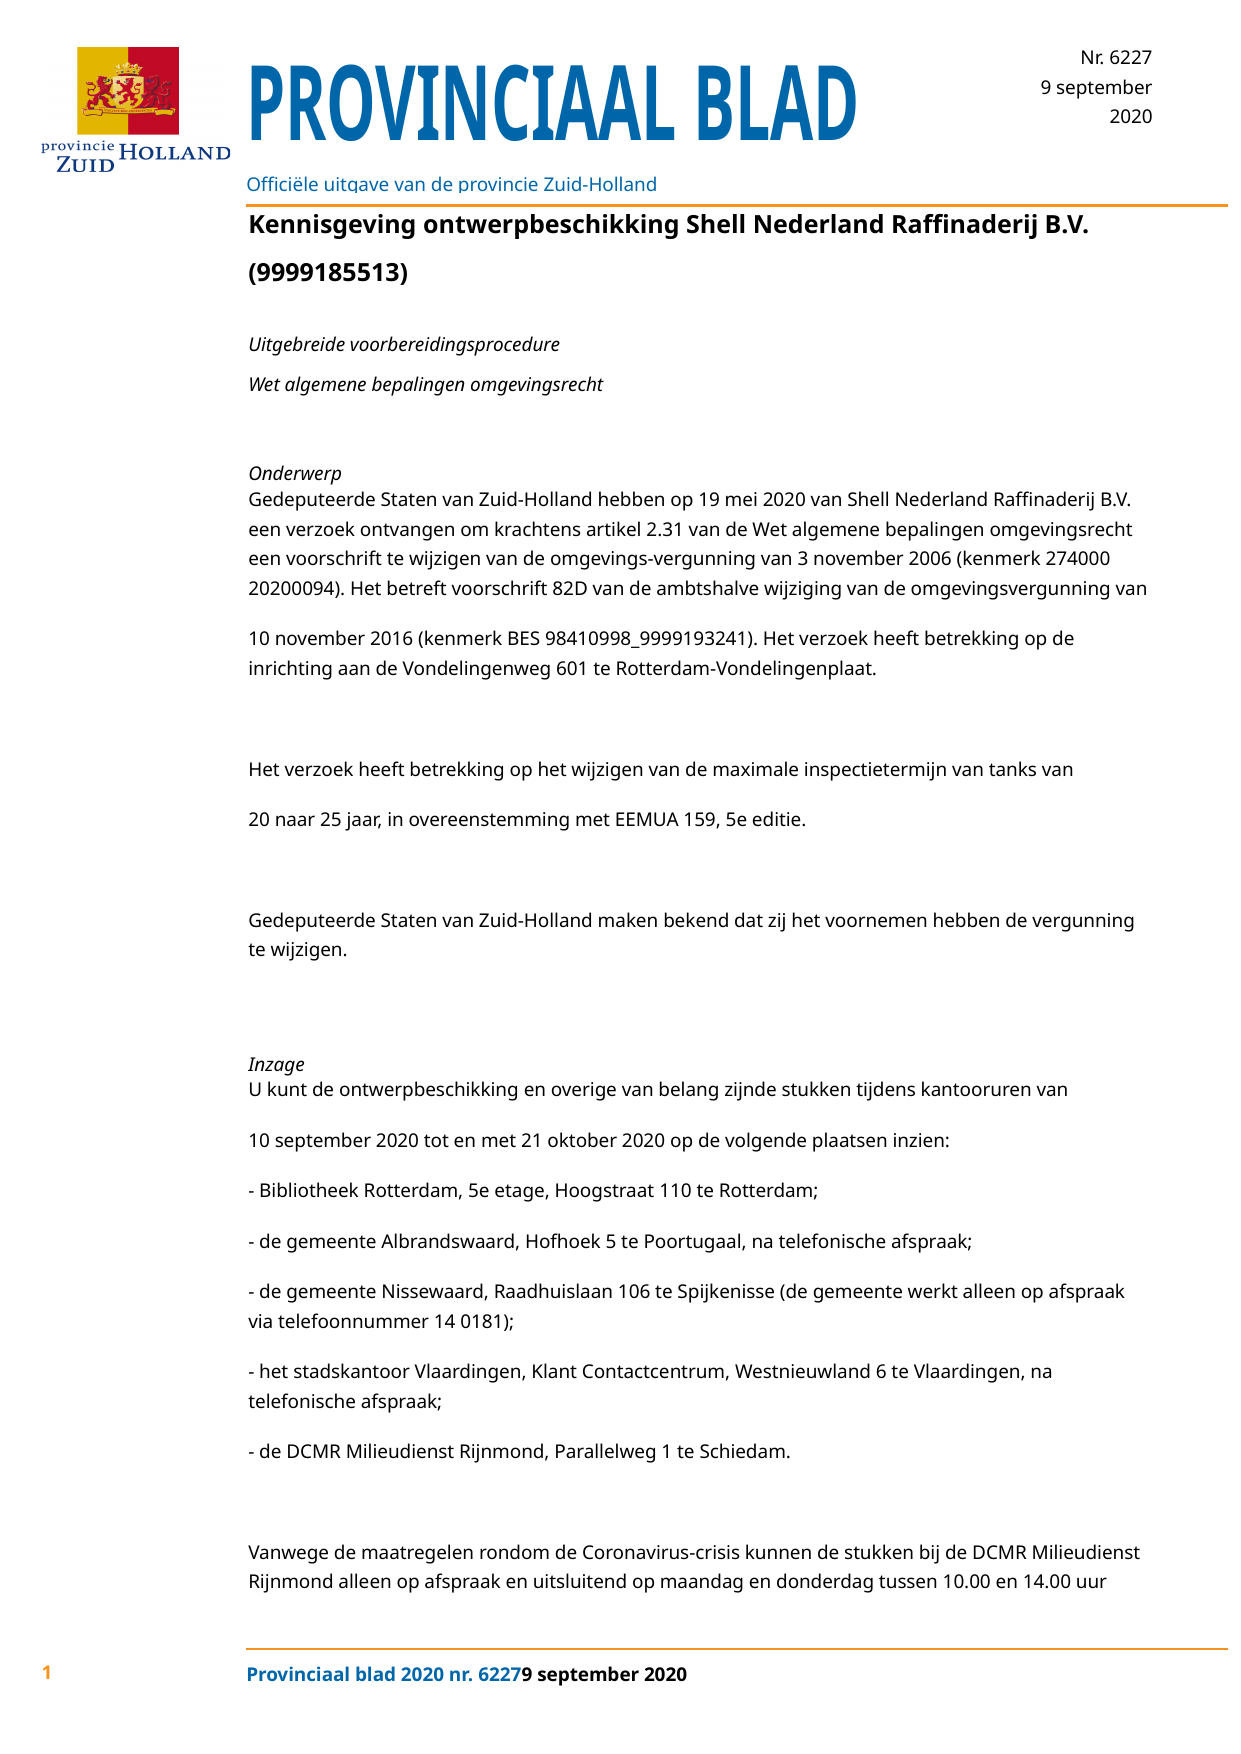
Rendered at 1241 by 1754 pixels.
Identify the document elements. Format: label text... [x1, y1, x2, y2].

text U kunt de ontwerpbeschikking en overige van belang zijnde stukken tijdens kantooruren van [248, 1077, 1152, 1102]
text Het verzoek heeft betrekking op het wijzigen van de maximale inspectietermijn van tanks van [248, 756, 1152, 781]
text Gedeputeerde Staten van Zuid-Holland hebben op 19 mei 2020 van Shell Nederland Raffinaderij B.V. een verzoek ontvangen om krachtens artikel 2.31 van de Wet algemene bepalingen omgevingsrecht een voorschrift te wijzigen van de omgevings-vergunning van 3 november 2006 (kenmerk 274000 20200094). Het betreft voorschrift 82D van de ambtshalve wijziging van de omgevingsvergunning van [248, 486, 1152, 601]
text 10 september 2020 tot en met 21 oktober 2020 op de volgende plaatsen inzien: [248, 1127, 1152, 1153]
text Gedeputeerde Staten van Zuid-Holland maken bekend dat zij het voornemen hebben de vergunning te wijzigen. [248, 907, 1152, 962]
text - het stadskantoor Vlaardingen, Klant Contactcentrum, Westnieuwland 6 te Vlaardingen, na telefonische afspraak; [248, 1358, 1152, 1414]
text Uitgebreide voorbereidingsprocedure [248, 331, 1152, 357]
text Vanwege de maatregelen rondom de Coronavirus-crisis kunnen de stukken bij de DCMR Milieudienst Rijnmond alleen op afspraak en uitsluitend op maandag en donderdag tussen 10.00 en 14.00 uur [248, 1539, 1152, 1594]
picture [41, 47, 231, 172]
text - de DCMR Milieudienst Rijnmond, Parallelweg 1 te Schiedam. [248, 1438, 1152, 1464]
text 10 november 2016 (kenmerk BES 98410998_9999193241). Het verzoek heeft betrekking op de inrichting aan de Vondelingenweg 601 te Rotterdam-Vondelingenplaat. [248, 625, 1152, 681]
text Onderwerp [248, 460, 1152, 486]
text - Bibliotheek Rotterdam, 5e etage, Hoogstraat 110 te Rotterdam; [248, 1177, 1152, 1203]
text Kennisgeving ontwerpbeschikking Shell Nederland Raffinaderij B.V. (9999185513) [248, 207, 1152, 288]
text Wet algemene bepalingen omgevingsrecht [248, 371, 1152, 396]
text Inzage [248, 1051, 1152, 1077]
text 20 naar 25 jaar, in overeenstemming met EEMUA 159, 5e editie. [248, 806, 1152, 832]
text - de gemeente Albrandswaard, Hofhoek 5 te Poortugaal, na telefonische afspraak; [248, 1228, 1152, 1254]
text - de gemeente Nissewaard, Raadhuislaan 106 te Spijkenisse (de gemeente werkt alleen op afspraak via telefoonnummer 14 0181); [248, 1278, 1152, 1334]
